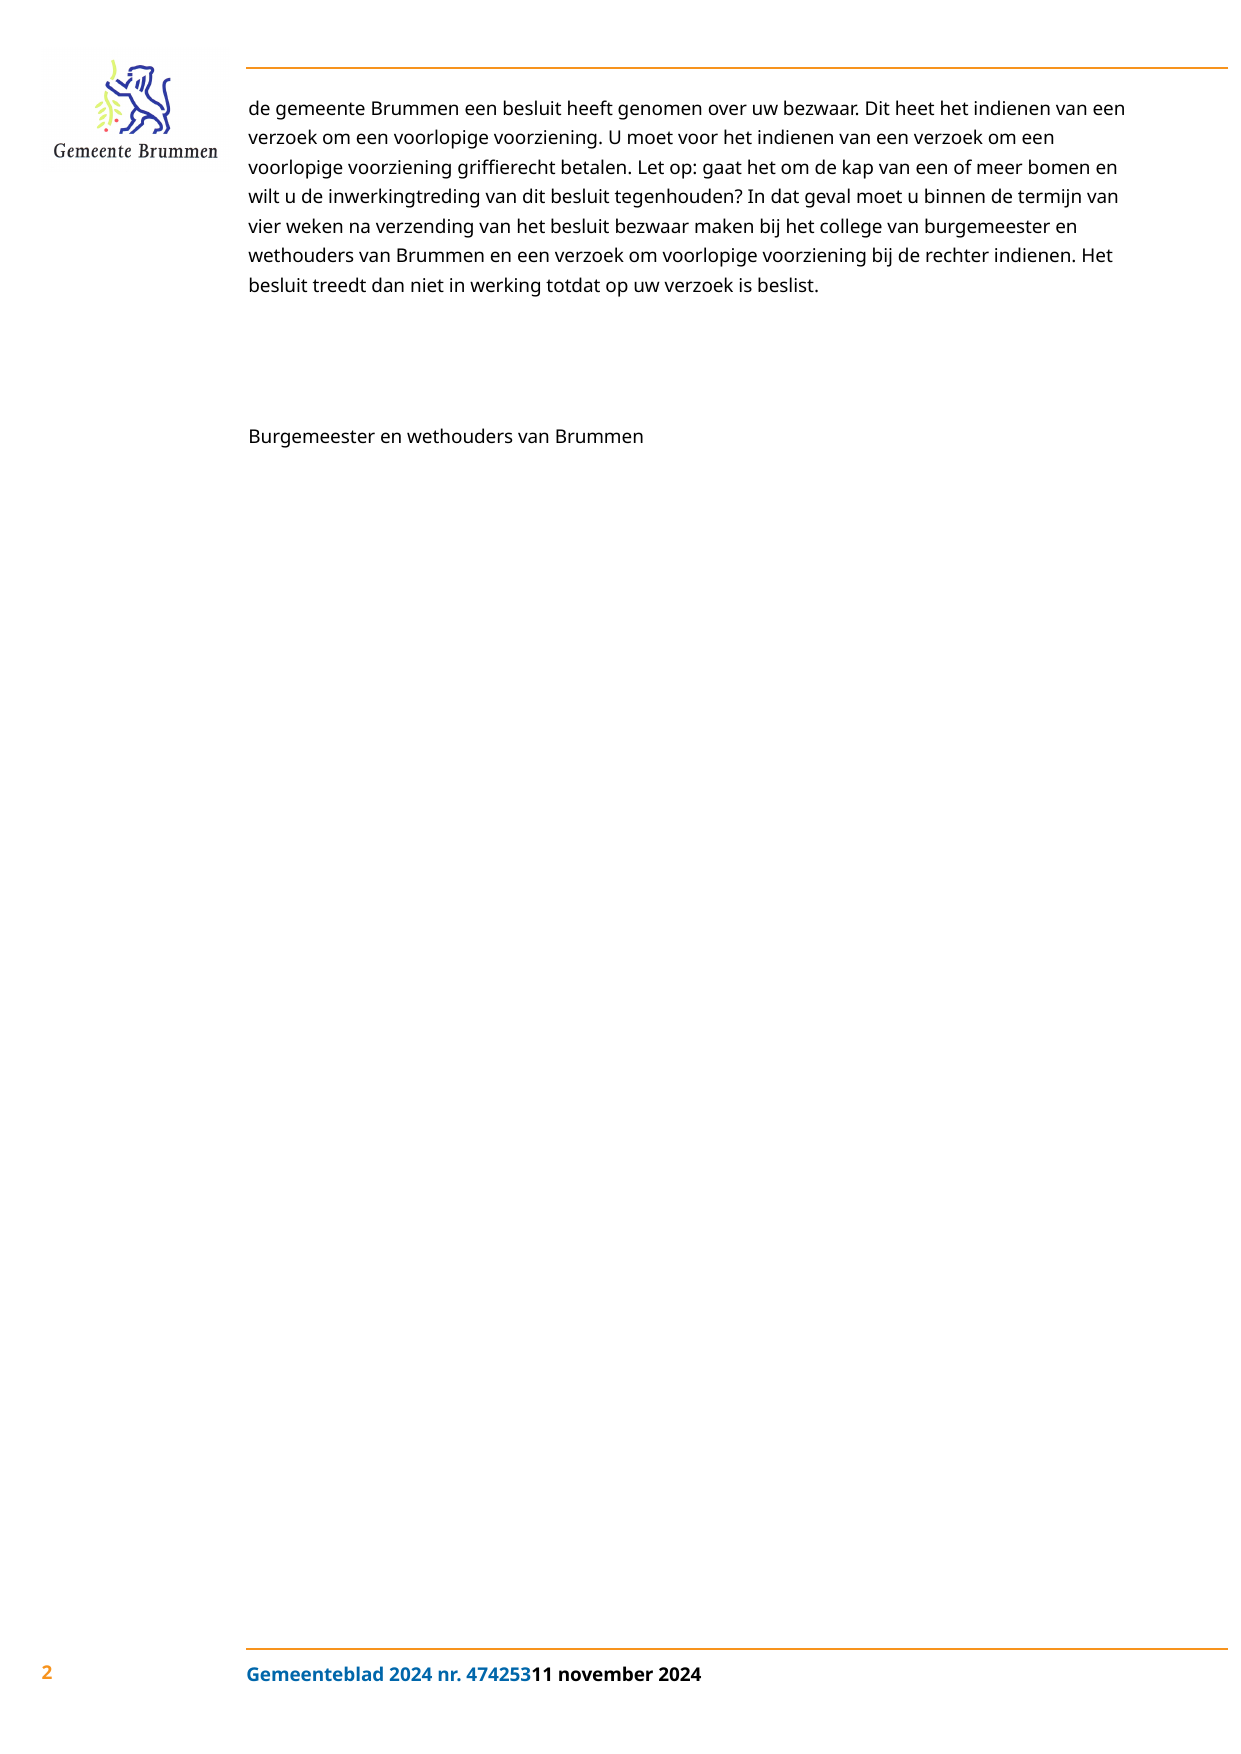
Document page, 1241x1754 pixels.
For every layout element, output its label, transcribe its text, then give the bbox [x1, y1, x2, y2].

text de gemeente Brummen een besluit heeft genomen over uw bezwaar. Dit heet het indienen van een verzoek om een voorlopige voorziening. U moet voor het indienen van een verzoek om een voorlopige voorziening griffierecht betalen. Let op: gaat het om de kap van een of meer bomen en wilt u de inwerkingtreding van dit besluit tegenhouden? In dat geval moet u binnen de termijn van vier weken na verzending van het besluit bezwaar maken bij het college van burgemeester en wethouders van Brummen en een verzoek om voorlopige voorziening bij de rechter indienen. Het besluit treedt dan niet in werking totdat op uw verzoek is beslist. [248, 95, 1152, 298]
text Burgemeester en wethouders van Brummen [248, 423, 1152, 449]
picture [41, 47, 231, 172]
